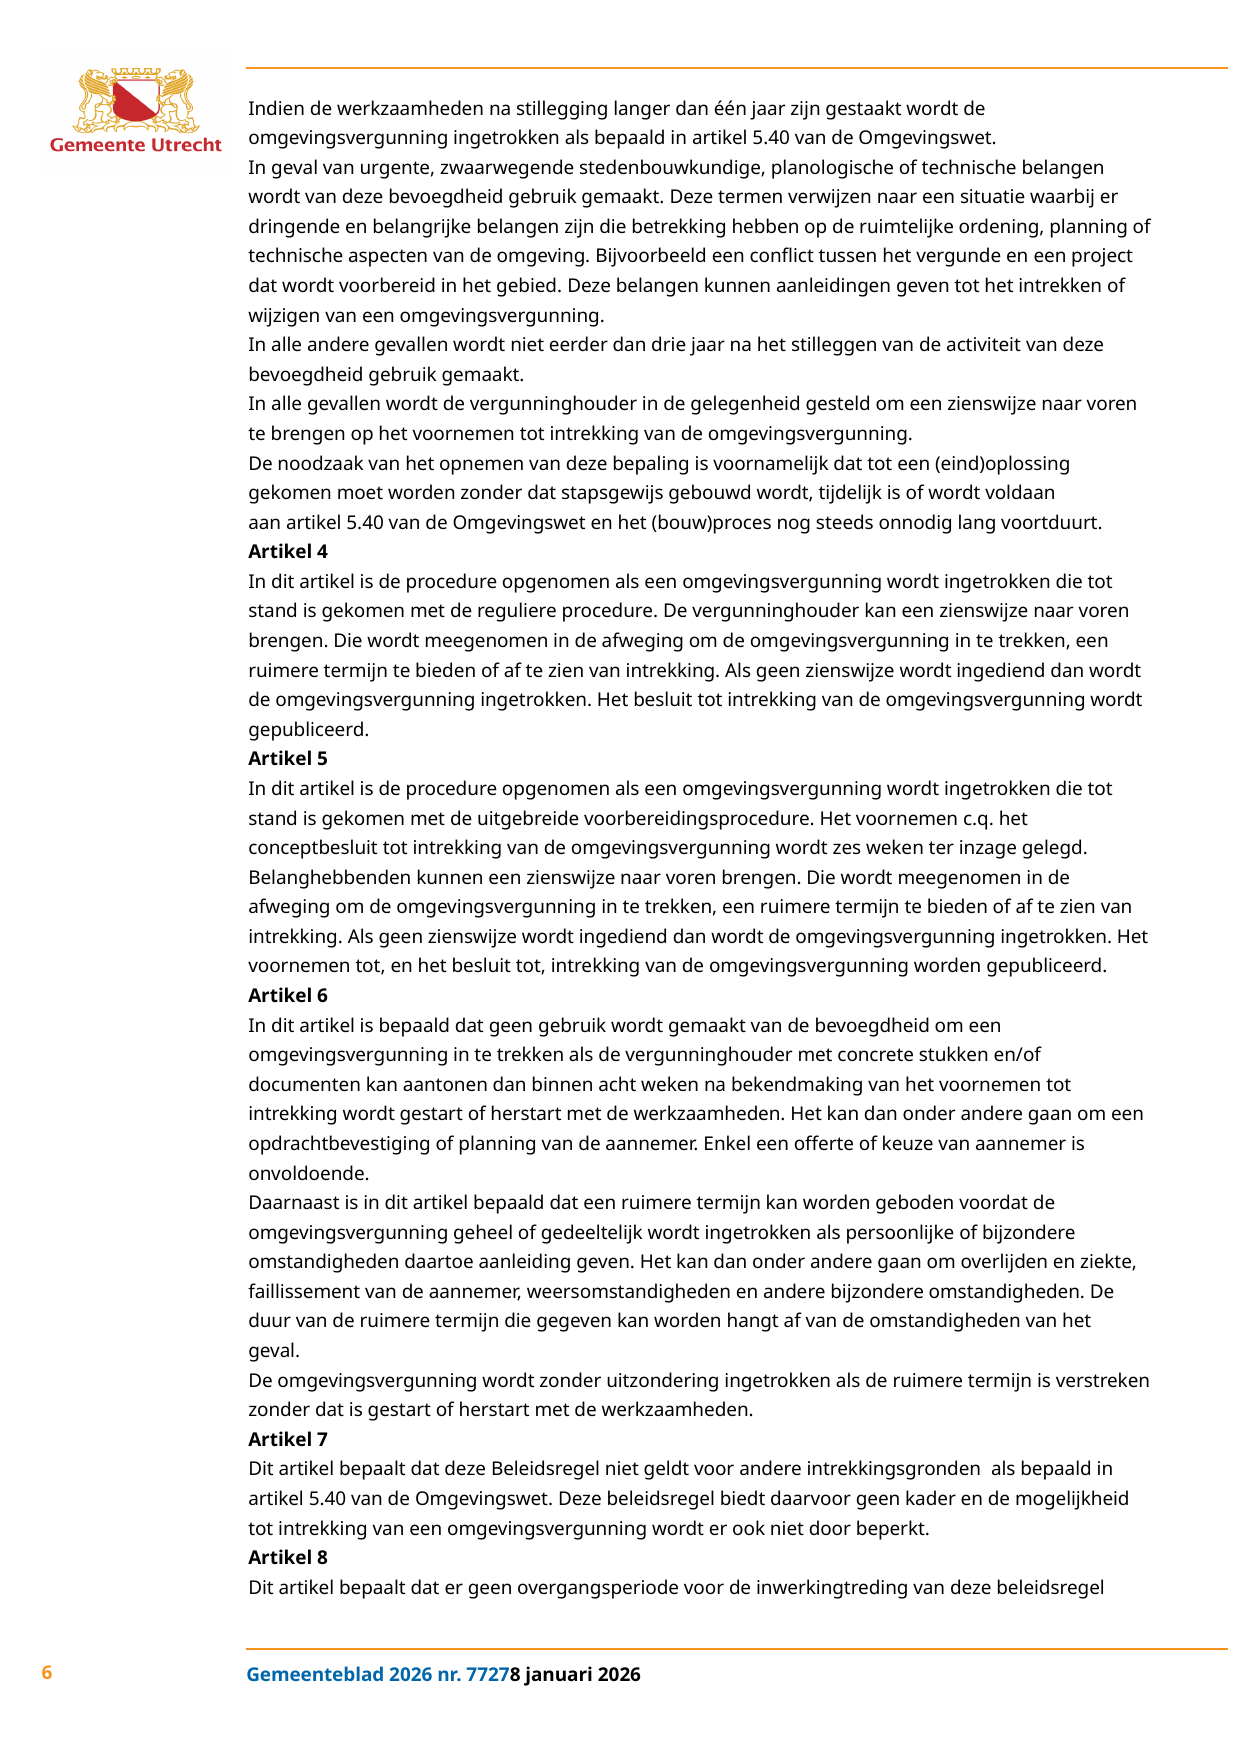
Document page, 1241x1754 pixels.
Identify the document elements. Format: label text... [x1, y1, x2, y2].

text Dit artikel bepaalt dat deze Beleidsregel niet geldt voor andere intrekkingsgronden als bepaald in artikel 5.40 van de Omgevingswet. Deze beleidsregel biedt daarvoor geen kader en de mogelijkheid tot intrekking van een omgevingsvergunning wordt er ook niet door beperkt. [248, 1456, 1152, 1541]
text De noodzaak van het opnemen van deze bepaling is voornamelijk dat tot een (eind)oplossing gekomen moet worden zonder dat stapsgewijs gebouwd wordt, tijdelijk is of wordt voldaan aan artikel 5.40 van de Omgevingswet en het (bouw)proces nog steeds onnodig lang voortduurt. [248, 450, 1152, 535]
text Artikel 6 [248, 982, 1152, 1008]
text Artikel 4 [248, 538, 1152, 564]
text Artikel 8 [248, 1544, 1152, 1570]
text De omgevingsvergunning wordt zonder uitzondering ingetrokken als de ruimere termijn is verstreken zonder dat is gestart of herstart met de werkzaamheden. [248, 1367, 1152, 1422]
text In dit artikel is bepaald dat geen gebruik wordt gemaakt van de bevoegdheid om een omgevingsvergunning in te trekken als de vergunninghouder met concrete stukken en/of documenten kan aantonen dan binnen acht weken na bekendmaking van het voornemen tot intrekking wordt gestart of herstart met de werkzaamheden. Het kan dan onder andere gaan om een opdrachtbevestiging of planning van de aannemer. Enkel een offerte of keuze van aannemer is onvoldoende. [248, 1012, 1152, 1186]
text Indien de werkzaamheden na stillegging langer dan één jaar zijn gestaakt wordt de omgevingsvergunning ingetrokken als bepaald in artikel 5.40 van de Omgevingswet. [248, 95, 1152, 150]
text Daarnaast is in dit artikel bepaald dat een ruimere termijn kan worden geboden voordat de omgevingsvergunning geheel of gedeeltelijk wordt ingetrokken als persoonlijke of bijzondere omstandigheden daartoe aanleiding geven. Het kan dan onder andere gaan om overlijden en ziekte, faillissement van de aannemer, weersomstandigheden en andere bijzondere omstandigheden. De duur van de ruimere termijn die gegeven kan worden hangt af van de omstandigheden van het geval. [248, 1189, 1152, 1363]
text In dit artikel is de procedure opgenomen als een omgevingsvergunning wordt ingetrokken die tot stand is gekomen met de uitgebreide voorbereidingsprocedure. Het voornemen c.q. het conceptbesluit tot intrekking van de omgevingsvergunning wordt zes weken ter inzage gelegd. Belanghebbenden kunnen een zienswijze naar voren brengen. Die wordt meegenomen in de afweging om de omgevingsvergunning in te trekken, een ruimere termijn te bieden of af te zien van intrekking. Als geen zienswijze wordt ingediend dan wordt de omgevingsvergunning ingetrokken. Het voornemen tot, en het besluit tot, intrekking van de omgevingsvergunning worden gepubliceerd. [248, 775, 1152, 978]
text Dit artikel bepaalt dat er geen overgangsperiode voor de inwerkingtreding van deze beleidsregel [248, 1574, 1152, 1600]
text In alle gevallen wordt de vergunninghouder in de gelegenheid gesteld om een zienswijze naar voren te brengen op het voornemen tot intrekking van de omgevingsvergunning. [248, 391, 1152, 446]
text In alle andere gevallen wordt niet eerder dan drie jaar na het stilleggen van de activiteit van deze bevoegdheid gebruik gemaakt. [248, 331, 1152, 387]
text In geval van urgente, zwaarwegende stedenbouwkundige, planologische of technische belangen wordt van deze bevoegdheid gebruik gemaakt. Deze termen verwijzen naar een situatie waarbij er dringende en belangrijke belangen zijn die betrekking hebben op de ruimtelijke ordening, planning of technische aspecten van de omgeving. Bijvoorbeeld een conflict tussen het vergunde en een project dat wordt voorbereid in het gebied. Deze belangen kunnen aanleidingen geven tot het intrekken of wijzigen van een omgevingsvergunning. [248, 154, 1152, 328]
text In dit artikel is de procedure opgenomen als een omgevingsvergunning wordt ingetrokken die tot stand is gekomen met de reguliere procedure. De vergunninghouder kan een zienswijze naar voren brengen. Die wordt meegenomen in de afweging om de omgevingsvergunning in te trekken, een ruimere termijn te bieden of af te zien van intrekking. Als geen zienswijze wordt ingediend dan wordt de omgevingsvergunning ingetrokken. Het besluit tot intrekking van de omgevingsvergunning wordt gepubliceerd. [248, 568, 1152, 742]
text Artikel 7 [248, 1426, 1152, 1452]
picture [41, 47, 231, 172]
text Artikel 5 [248, 746, 1152, 771]
